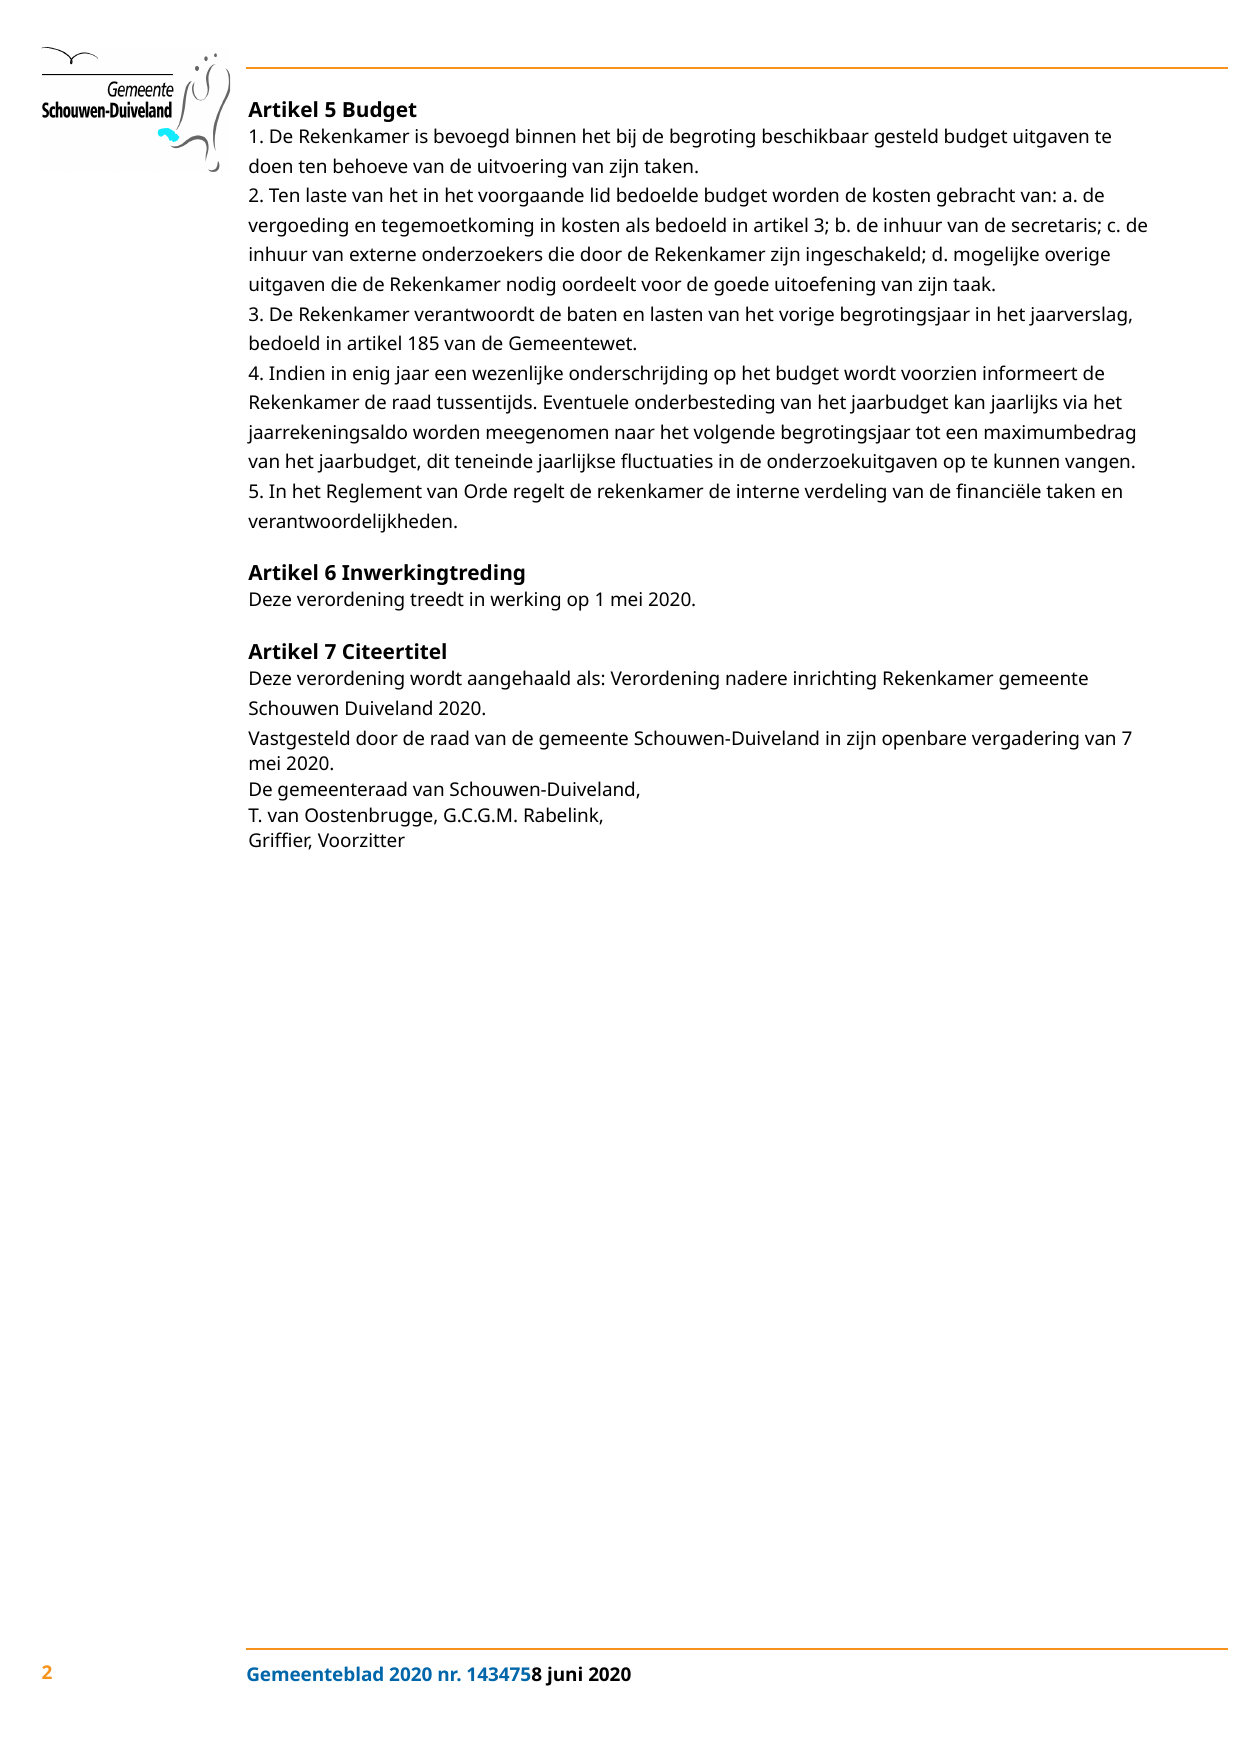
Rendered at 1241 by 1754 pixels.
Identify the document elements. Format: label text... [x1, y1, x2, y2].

text 4. Indien in enig jaar een wezenlijke onderschrijding op het budget wordt voorzien informeert de Rekenkamer de raad tussentijds. Eventuele onderbesteding van het jaarbudget kan jaarlijks via het jaarrekeningsaldo worden meegenomen naar het volgende begrotingsjaar tot een maximumbedrag van het jaarbudget, dit teneinde jaarlijkse fluctuaties in de onderzoekuitgaven op te kunnen vangen. [248, 360, 1152, 474]
text T. van Oostenbrugge, G.C.G.M. Rabelink, [248, 802, 1152, 828]
text 5. In het Reglement van Orde regelt de rekenkamer de interne verdeling van de financiële taken en verantwoordelijkheden. [248, 478, 1152, 533]
text De gemeenteraad van Schouwen-Duiveland, [248, 776, 1152, 802]
text Griffier, Voorzitter [248, 828, 1152, 853]
text Vastgesteld door de raad van de gemeente Schouwen-Duiveland in zijn openbare vergadering van 7 mei 2020. [248, 725, 1152, 776]
text 1. De Rekenkamer is bevoegd binnen het bij de begroting beschikbaar gesteld budget uitgaven te doen ten behoeve van de uitvoering van zijn taken. [248, 123, 1152, 178]
text 3. De Rekenkamer verantwoordt de baten en lasten van het vorige begrotingsjaar in het jaarverslag, bedoeld in artikel 185 van de Gemeentewet. [248, 301, 1152, 356]
text Artikel 5 Budget [248, 95, 1152, 123]
text Artikel 7 Citeertitel [248, 637, 1152, 666]
text 2. Ten laste van het in het voorgaande lid bedoelde budget worden de kosten gebracht van: a. de vergoeding en tegemoetkoming in kosten als bedoeld in artikel 3; b. de inhuur van de secretaris; c. de inhuur van externe onderzoekers die door de Rekenkamer zijn ingeschakeld; d. mogelijke overige uitgaven die de Rekenkamer nodig oordeelt voor de goede uitoefening van zijn taak. [248, 182, 1152, 297]
picture [41, 47, 231, 172]
text Artikel 6 Inwerkingtreding [248, 558, 1152, 587]
text Deze verordening wordt aangehaald als: Verordening nadere inrichting Rekenkamer gemeente Schouwen Duiveland 2020. [248, 666, 1152, 721]
text Deze verordening treedt in werking op 1 mei 2020. [248, 587, 1152, 612]
